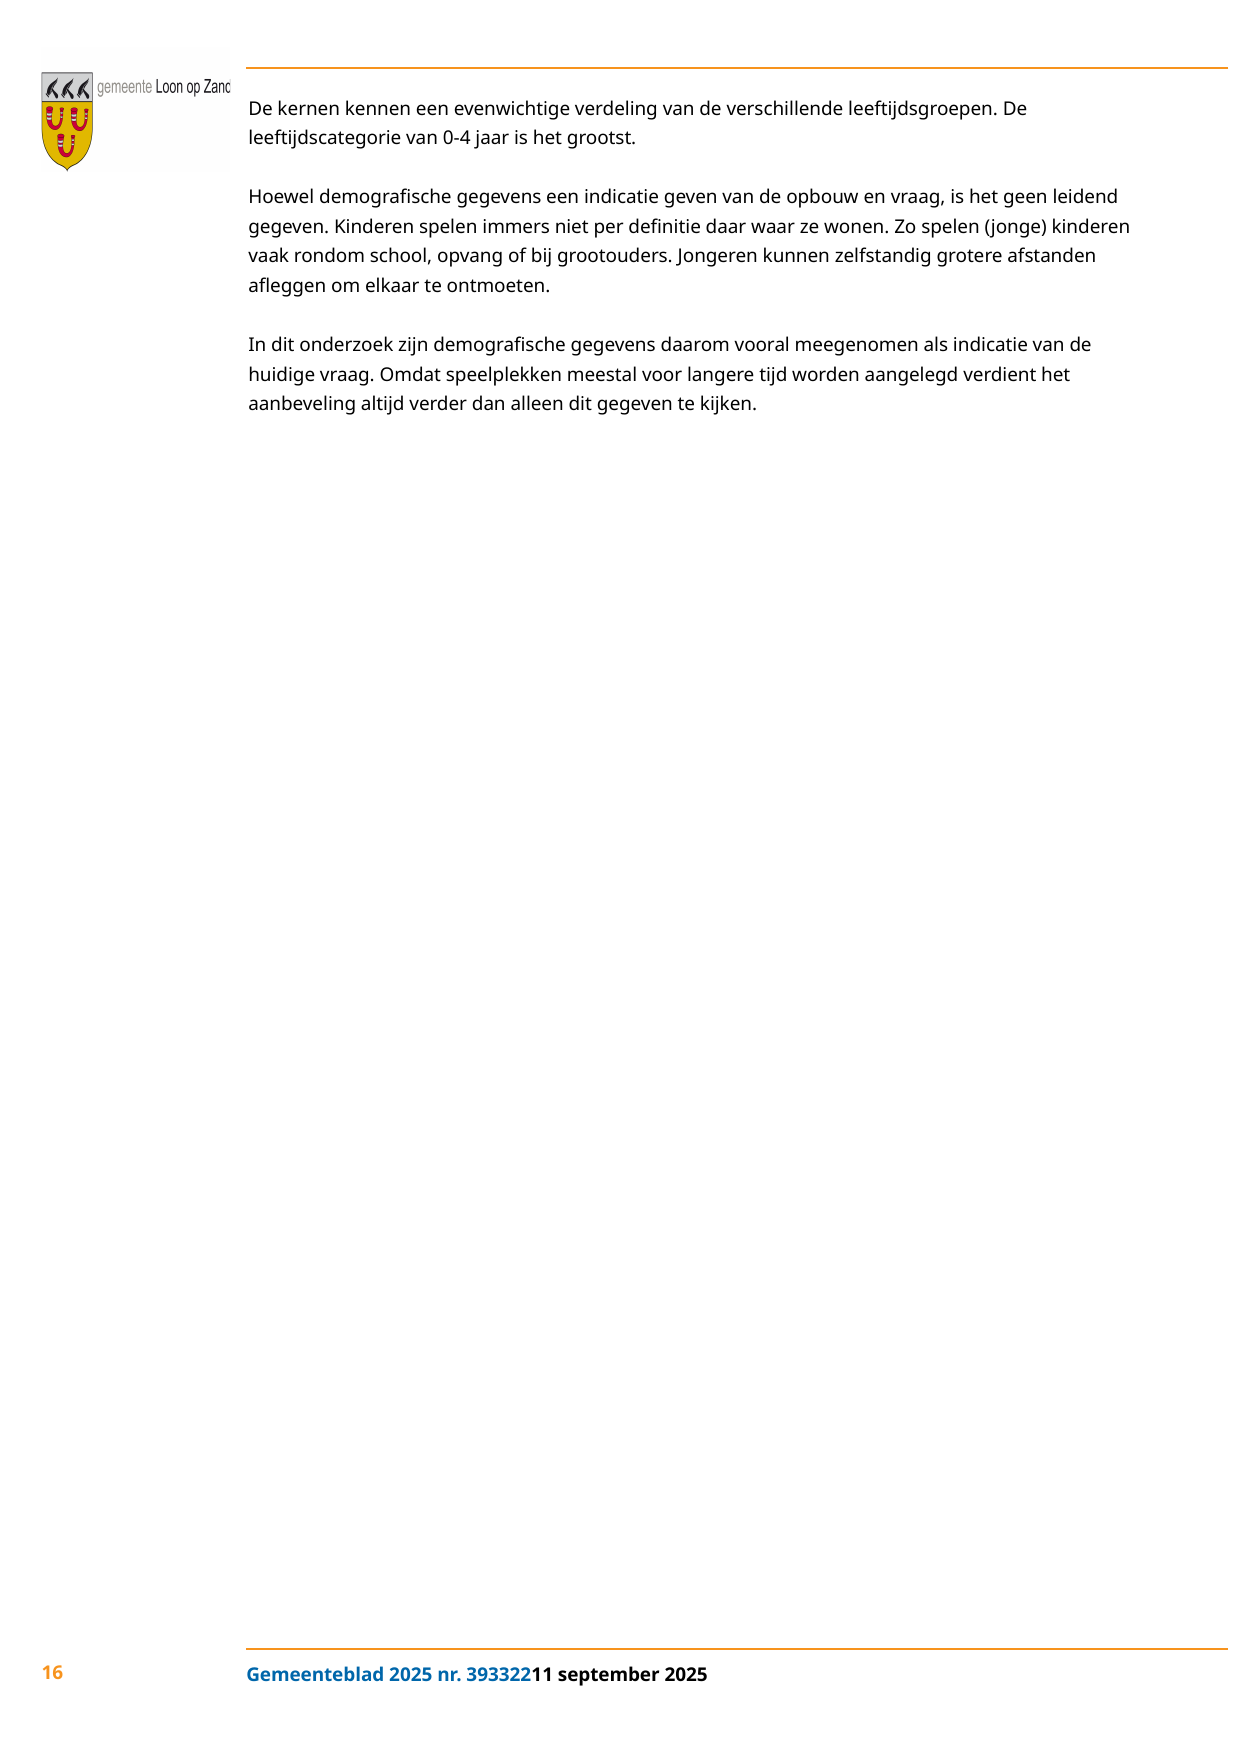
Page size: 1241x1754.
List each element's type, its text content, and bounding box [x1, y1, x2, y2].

picture [41, 47, 231, 172]
text Hoewel demografische gegevens een indicatie geven van de opbouw en vraag, is het geen leidend gegeven. Kinderen spelen immers niet per definitie daar waar ze wonen. Zo spelen (jonge) kinderen vaak rondom school, opvang of bij grootouders. Jongeren kunnen zelfstandig grotere afstanden afleggen om elkaar te ontmoeten. [248, 183, 1152, 298]
text De kernen kennen een evenwichtige verdeling van de verschillende leeftijdsgroepen. De leeftijdscategorie van 0-4 jaar is het grootst. [248, 95, 1152, 150]
text In dit onderzoek zijn demografische gegevens daarom vooral meegenomen als indicatie van de huidige vraag. Omdat speelplekken meestal voor langere tijd worden aangelegd verdient het aanbeveling altijd verder dan alleen dit gegeven te kijken. [248, 331, 1152, 416]
